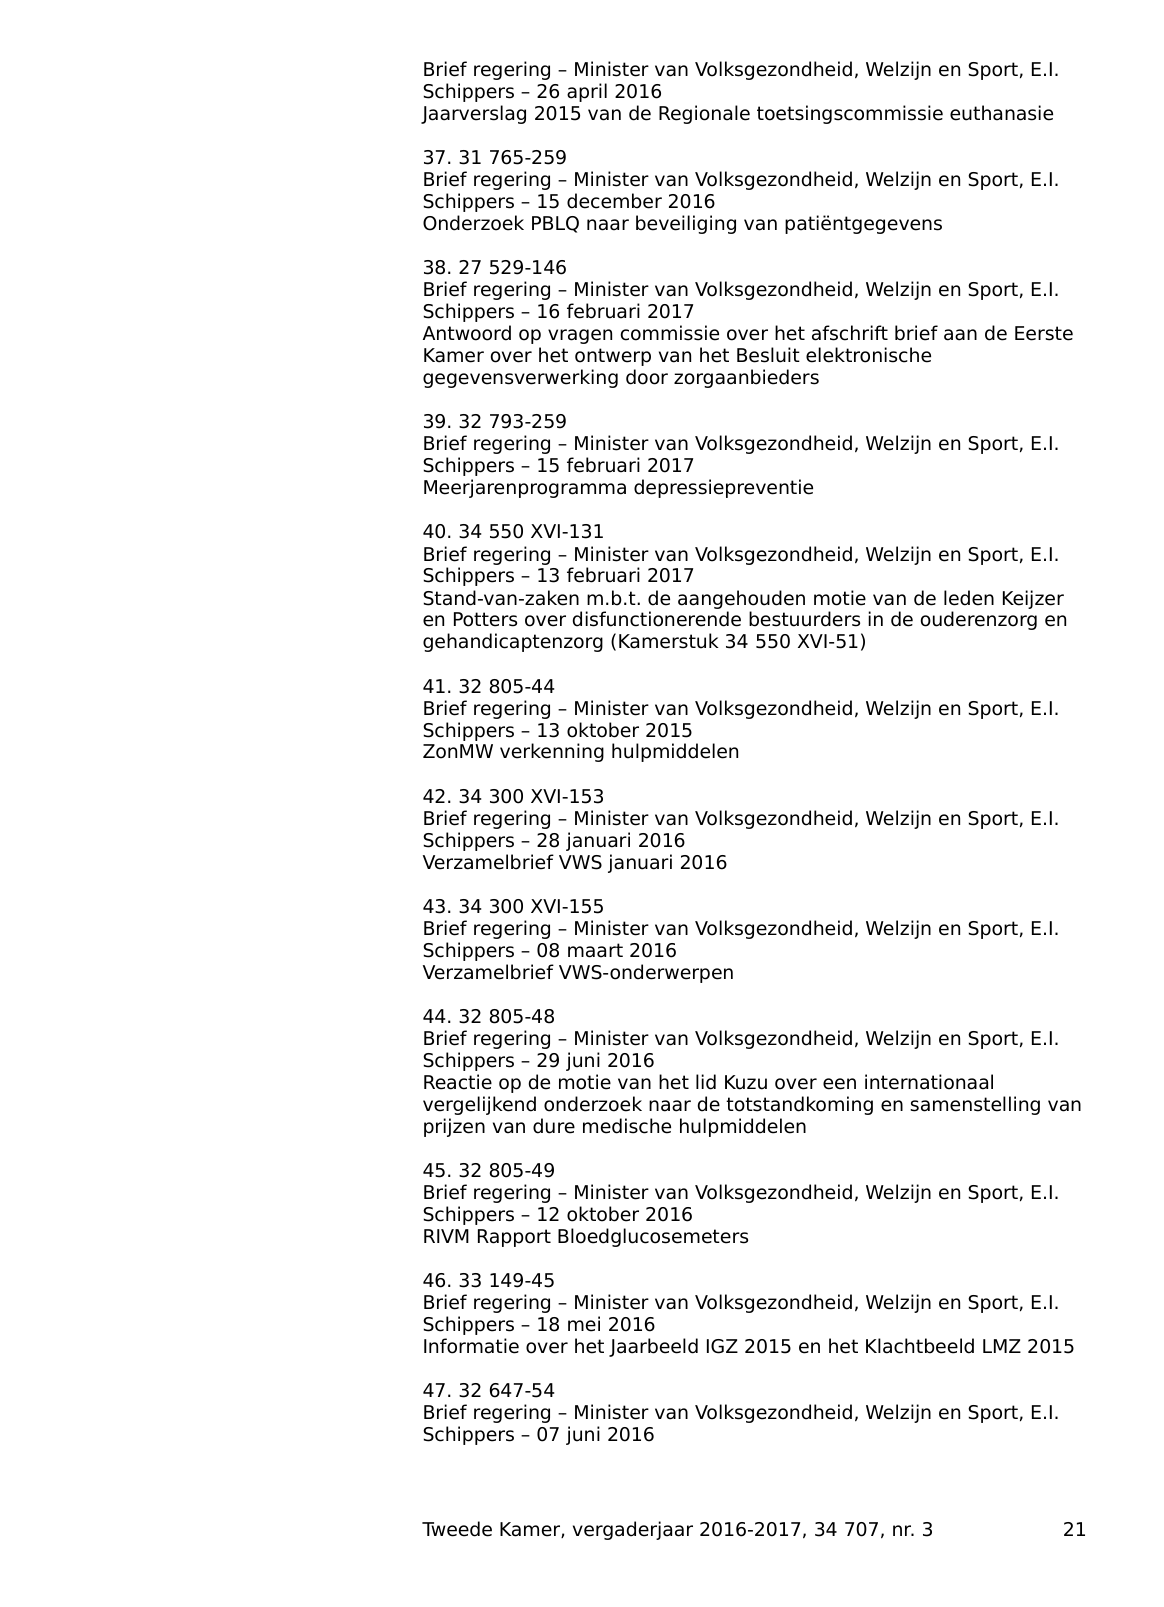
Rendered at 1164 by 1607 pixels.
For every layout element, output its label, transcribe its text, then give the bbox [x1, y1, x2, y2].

text Brief regering – Minister van Volksgezondheid, Welzijn en Sport, E.I. Schippers – 12 oktober 2016 [422, 1182, 1087, 1226]
text Stand-van-zaken m.b.t. de aangehouden motie van de leden Keijzer en Potters over disfunctionerende bestuurders in de ouderenzorg en gehandicaptenzorg (Kamerstuk 34 550 XVI-51) [422, 587, 1087, 653]
text Brief regering – Minister van Volksgezondheid, Welzijn en Sport, E.I. Schippers – 15 februari 2017 [422, 433, 1087, 477]
text RIVM Rapport Bloedglucosemeters [422, 1226, 1087, 1248]
text Verzamelbrief VWS januari 2016 [422, 852, 1087, 873]
text ZonMW verkenning hulpmiddelen [422, 741, 1087, 763]
text 44. 32 805-48 [422, 1006, 1087, 1028]
text 47. 32 647-54 [422, 1380, 1087, 1402]
text 46. 33 149-45 [422, 1270, 1087, 1292]
text Brief regering – Minister van Volksgezondheid, Welzijn en Sport, E.I. Schippers – 15 december 2016 [422, 169, 1087, 213]
text Brief regering – Minister van Volksgezondheid, Welzijn en Sport, E.I. Schippers – 08 maart 2016 [422, 918, 1087, 962]
text 43. 34 300 XVI-155 [422, 896, 1087, 918]
text 42. 34 300 XVI-153 [422, 786, 1087, 808]
text 38. 27 529-146 [422, 257, 1087, 279]
text 37. 31 765-259 [422, 147, 1087, 169]
text 40. 34 550 XVI-131 [422, 521, 1087, 543]
text 41. 32 805-44 [422, 676, 1087, 697]
text Brief regering – Minister van Volksgezondheid, Welzijn en Sport, E.I. Schippers – 13 oktober 2015 [422, 697, 1087, 741]
text Brief regering – Minister van Volksgezondheid, Welzijn en Sport, E.I. Schippers – 18 mei 2016 [422, 1292, 1087, 1336]
text Brief regering – Minister van Volksgezondheid, Welzijn en Sport, E.I. Schippers – 26 april 2016 [422, 59, 1087, 103]
text Brief regering – Minister van Volksgezondheid, Welzijn en Sport, E.I. Schippers – 13 februari 2017 [422, 543, 1087, 587]
text Brief regering – Minister van Volksgezondheid, Welzijn en Sport, E.I. Schippers – 29 juni 2016 [422, 1028, 1087, 1072]
text 39. 32 793-259 [422, 411, 1087, 433]
text Onderzoek PBLQ naar beveiliging van patiëntgegevens [422, 213, 1087, 235]
text Jaarverslag 2015 van de Regionale toetsingscommissie euthanasie [422, 103, 1087, 125]
text Informatie over het Jaarbeeld IGZ 2015 en het Klachtbeeld LMZ 2015 [422, 1336, 1087, 1358]
text Brief regering – Minister van Volksgezondheid, Welzijn en Sport, E.I. Schippers – 07 juni 2016 [422, 1402, 1087, 1446]
text Antwoord op vragen commissie over het afschrift brief aan de Eerste Kamer over het ontwerp van het Besluit elektronische gegevensverwerking door zorgaanbieders [422, 323, 1087, 389]
text Brief regering – Minister van Volksgezondheid, Welzijn en Sport, E.I. Schippers – 16 februari 2017 [422, 279, 1087, 323]
text Verzamelbrief VWS-onderwerpen [422, 962, 1087, 984]
text Brief regering – Minister van Volksgezondheid, Welzijn en Sport, E.I. Schippers – 28 januari 2016 [422, 808, 1087, 852]
text 45. 32 805-49 [422, 1160, 1087, 1182]
text Reactie op de motie van het lid Kuzu over een internationaal vergelijkend onderzoek naar de totstandkoming en samenstelling van prijzen van dure medische hulpmiddelen [422, 1072, 1087, 1138]
text Meerjarenprogramma depressiepreventie [422, 477, 1087, 499]
